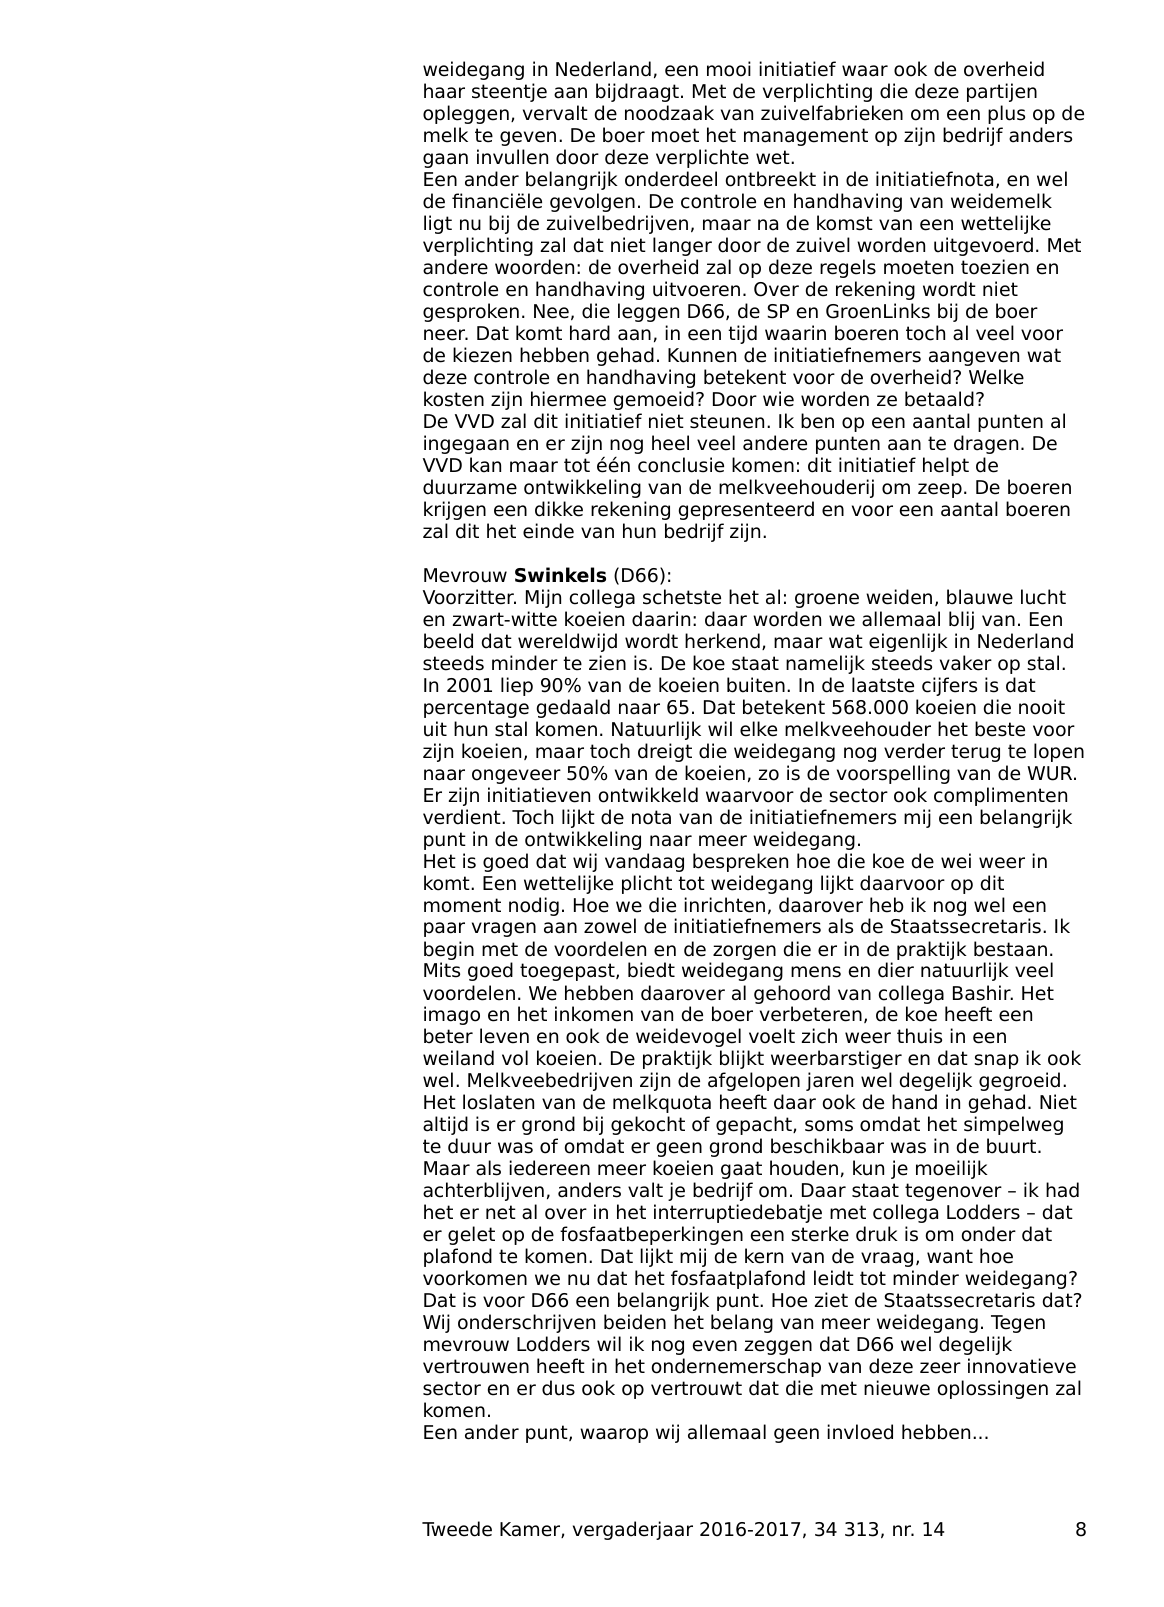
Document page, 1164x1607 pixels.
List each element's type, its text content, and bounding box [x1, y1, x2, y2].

text Mevrouw Swinkels (D66): [422, 565, 1087, 587]
text Het is goed dat wij vandaag bespreken hoe die koe de wei weer in komt. Een wettelijke plicht tot weidegang lijkt daarvoor op dit moment nodig. Hoe we die inrichten, daarover heb ik nog wel een paar vragen aan zowel de initiatiefnemers als de Staatssecretaris. Ik begin met de voordelen en de zorgen die er in de praktijk bestaan. Mits goed toegepast, biedt weidegang mens en dier natuurlijk veel voordelen. We hebben daarover al gehoord van collega Bashir. Het imago en het inkomen van de boer verbeteren, de koe heeft een beter leven en ook de weidevogel voelt zich weer thuis in een weiland vol koeien. De praktijk blijkt weerbarstiger en dat snap ik ook wel. Melkveebedrijven zijn de afgelopen jaren wel degelijk gegroeid. Het loslaten van de melkquota heeft daar ook de hand in gehad. Niet altijd is er grond bij gekocht of gepacht, soms omdat het simpelweg te duur was of omdat er geen grond beschikbaar was in de buurt. Maar als iedereen meer koeien gaat houden, kun je moeilijk achterblijven, anders valt je bedrijf om. Daar staat tegenover – ik had het er net al over in het interruptiedebatje met collega Lodders – dat er gelet op de fosfaatbeperkingen een sterke druk is om onder dat plafond te komen. Dat lijkt mij de kern van de vraag, want hoe voorkomen we nu dat het fosfaatplafond leidt tot minder weidegang? Dat is voor D66 een belangrijk punt. Hoe ziet de Staatssecretaris dat? Wij onderschrijven beiden het belang van meer weidegang. Tegen mevrouw Lodders wil ik nog even zeggen dat D66 wel degelijk vertrouwen heeft in het ondernemerschap van deze zeer innovatieve sector en er dus ook op vertrouwt dat die met nieuwe oplossingen zal komen. [422, 851, 1087, 1422]
text weidegang in Nederland, een mooi initiatief waar ook de overheid haar steentje aan bijdraagt. Met de verplichting die deze partijen opleggen, vervalt de noodzaak van zuivelfabrieken om een plus op de melk te geven. De boer moet het management op zijn bedrijf anders gaan invullen door deze verplichte wet. [422, 59, 1087, 169]
text De VVD zal dit initiatief niet steunen. Ik ben op een aantal punten al ingegaan en er zijn nog heel veel andere punten aan te dragen. De VVD kan maar tot één conclusie komen: dit initiatief helpt de duurzame ontwikkeling van de melkveehouderij om zeep. De boeren krijgen een dikke rekening gepresenteerd en voor een aantal boeren zal dit het einde van hun bedrijf zijn. [422, 411, 1087, 543]
text Een ander belangrijk onderdeel ontbreekt in de initiatiefnota, en wel de financiële gevolgen. De controle en handhaving van weidemelk ligt nu bij de zuivelbedrijven, maar na de komst van een wettelijke verplichting zal dat niet langer door de zuivel worden uitgevoerd. Met andere woorden: de overheid zal op deze regels moeten toezien en controle en handhaving uitvoeren. Over de rekening wordt niet gesproken. Nee, die leggen D66, de SP en GroenLinks bij de boer neer. Dat komt hard aan, in een tijd waarin boeren toch al veel voor de kiezen hebben gehad. Kunnen de initiatiefnemers aangeven wat deze controle en handhaving betekent voor de overheid? Welke kosten zijn hiermee gemoeid? Door wie worden ze betaald? [422, 169, 1087, 411]
text Een ander punt, waarop wij allemaal geen invloed hebben... [422, 1422, 1087, 1444]
text Voorzitter. Mijn collega schetste het al: groene weiden, blauwe lucht en zwart-witte koeien daarin: daar worden we allemaal blij van. Een beeld dat wereldwijd wordt herkend, maar wat eigenlijk in Nederland steeds minder te zien is. De koe staat namelijk steeds vaker op stal. In 2001 liep 90% van de koeien buiten. In de laatste cijfers is dat percentage gedaald naar 65. Dat betekent 568.000 koeien die nooit uit hun stal komen. Natuurlijk wil elke melkveehouder het beste voor zijn koeien, maar toch dreigt die weidegang nog verder terug te lopen naar ongeveer 50% van de koeien, zo is de voorspelling van de WUR. Er zijn initiatieven ontwikkeld waarvoor de sector ook complimenten verdient. Toch lijkt de nota van de initiatiefnemers mij een belangrijk punt in de ontwikkeling naar meer weidegang. [422, 587, 1087, 851]
